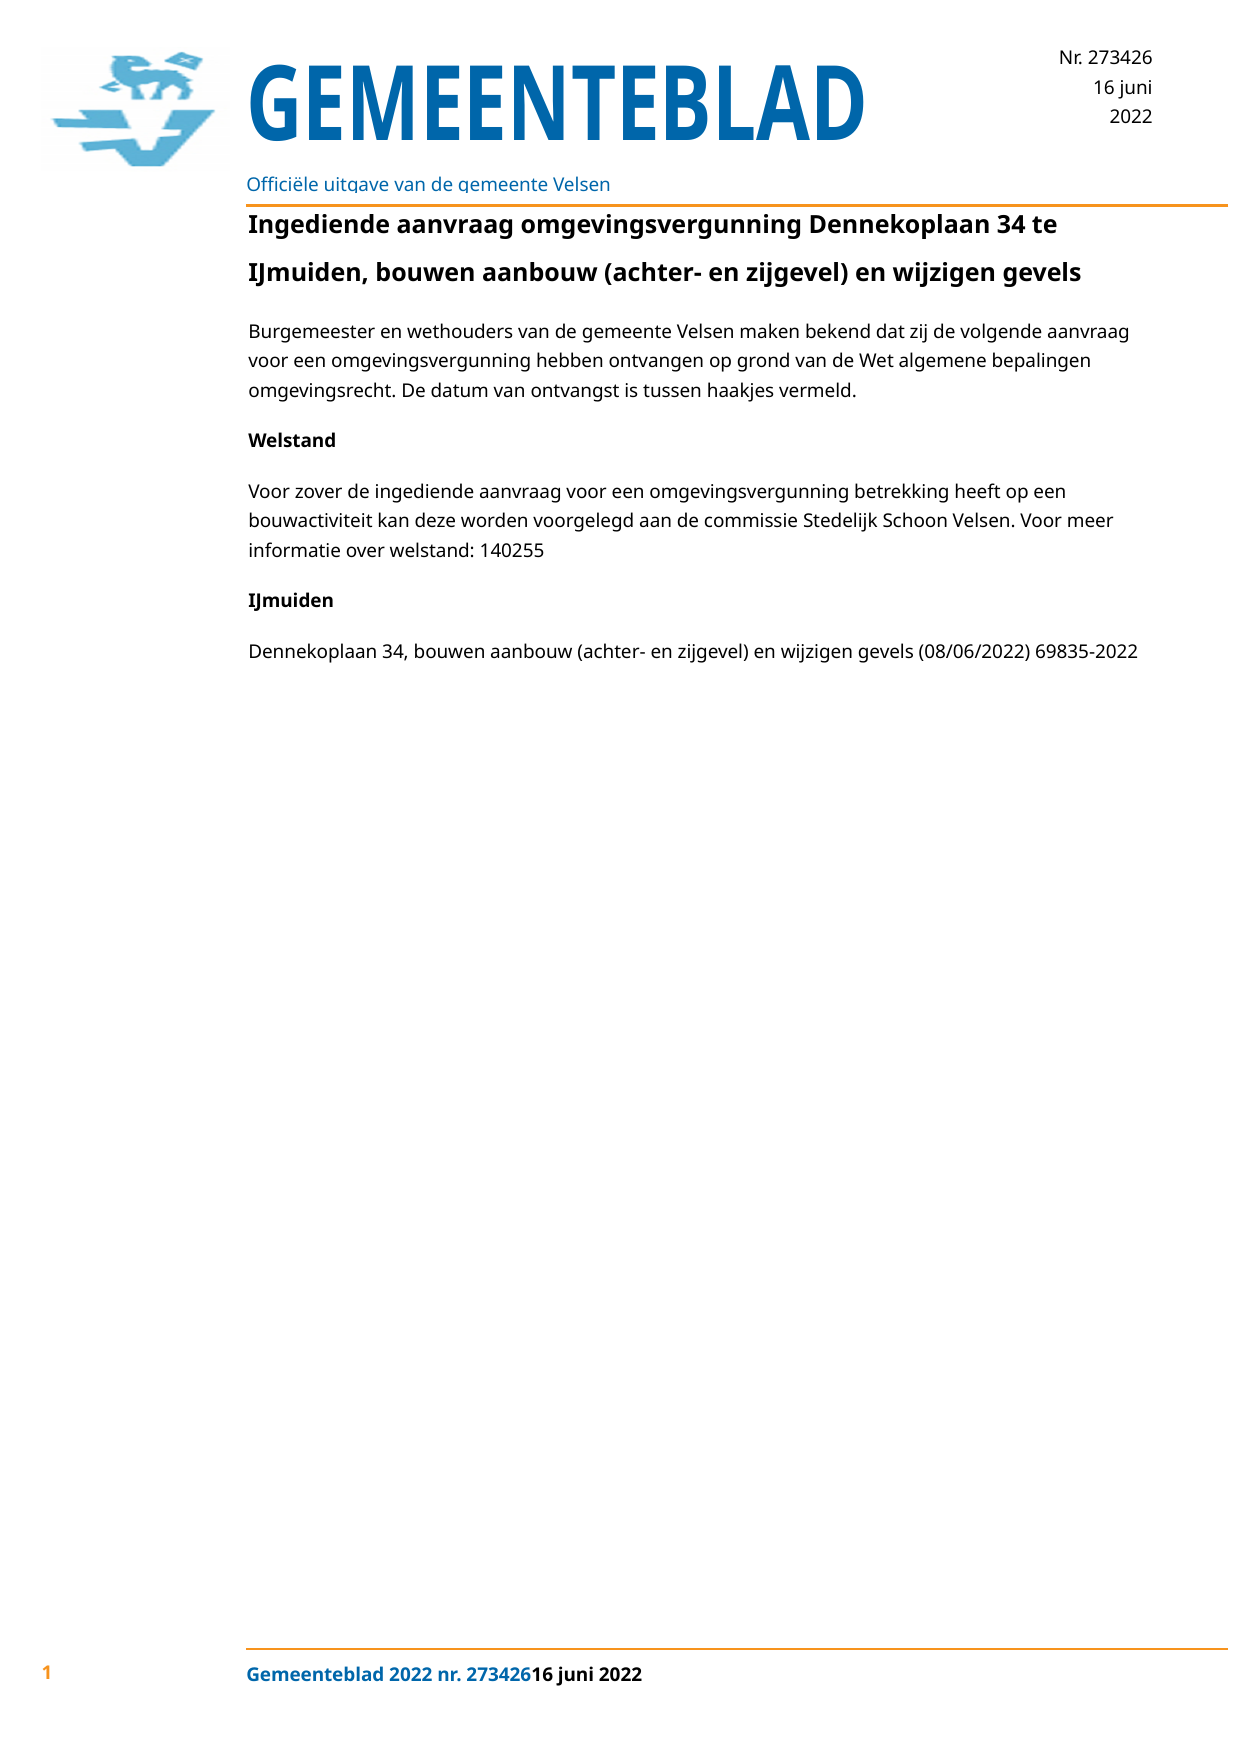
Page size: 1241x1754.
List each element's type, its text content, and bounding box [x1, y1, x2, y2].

picture [41, 47, 231, 172]
text IJmuiden [248, 587, 1152, 613]
text Ingediende aanvraag omgevingsvergunning Dennekoplaan 34 te IJmuiden, bouwen aanbouw (achter- en zijgevel) en wijzigen gevels [248, 207, 1152, 288]
text Dennekoplaan 34, bouwen aanbouw (achter- en zijgevel) en wijzigen gevels (08/06/2022) 69835-2022 [248, 638, 1152, 664]
text Burgemeester en wethouders van de gemeente Velsen maken bekend dat zij de volgende aanvraag voor een omgevingsvergunning hebben ontvangen op grond van de Wet algemene bepalingen omgevingsrecht. De datum van ontvangst is tussen haakjes vermeld. [248, 318, 1152, 403]
text Welstand [248, 427, 1152, 453]
text Voor zover de ingediende aanvraag voor een omgevingsvergunning betrekking heeft op een bouwactiviteit kan deze worden voorgelegd aan de commissie Stedelijk Schoon Velsen. Voor meer informatie over welstand: 140255 [248, 478, 1152, 563]
